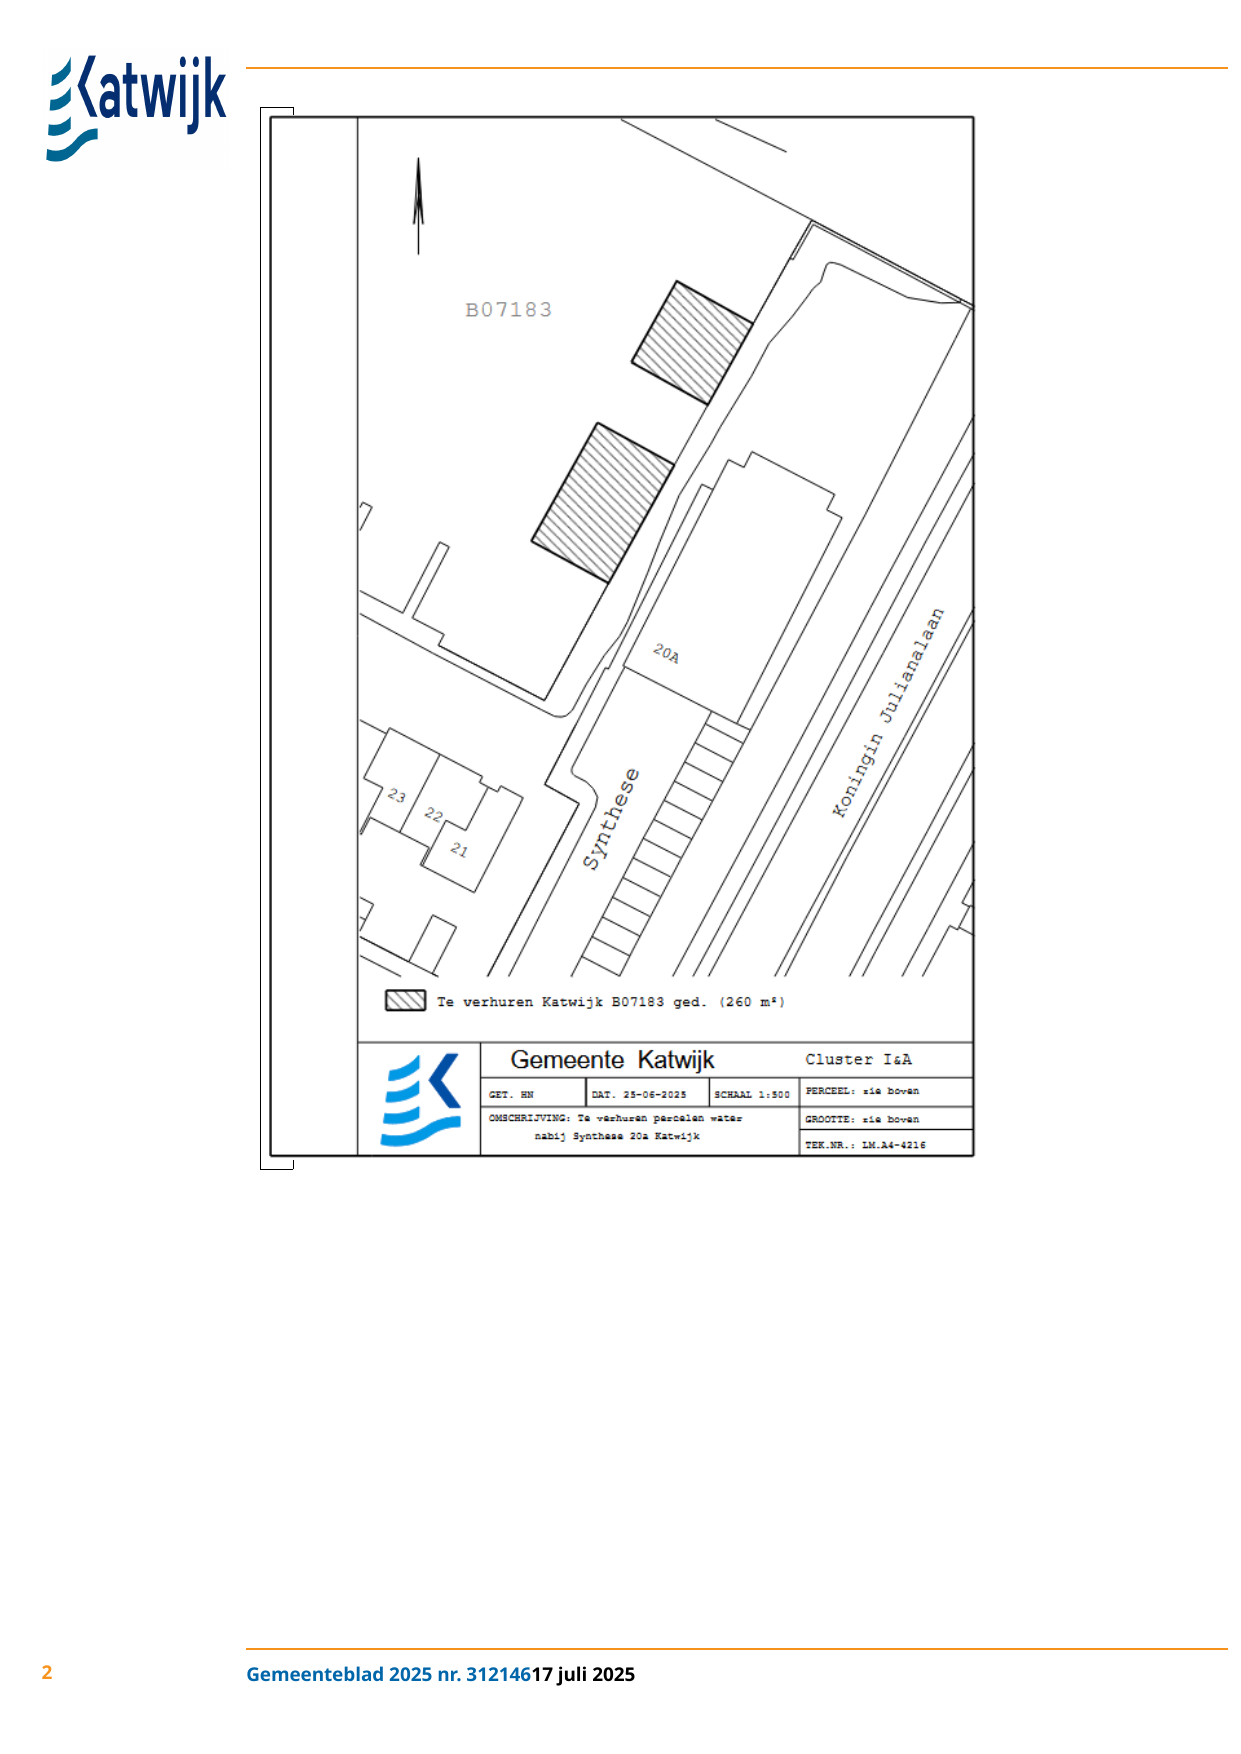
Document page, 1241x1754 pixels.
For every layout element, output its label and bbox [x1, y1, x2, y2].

picture [41, 47, 231, 172]
picture [268, 115, 978, 1160]
